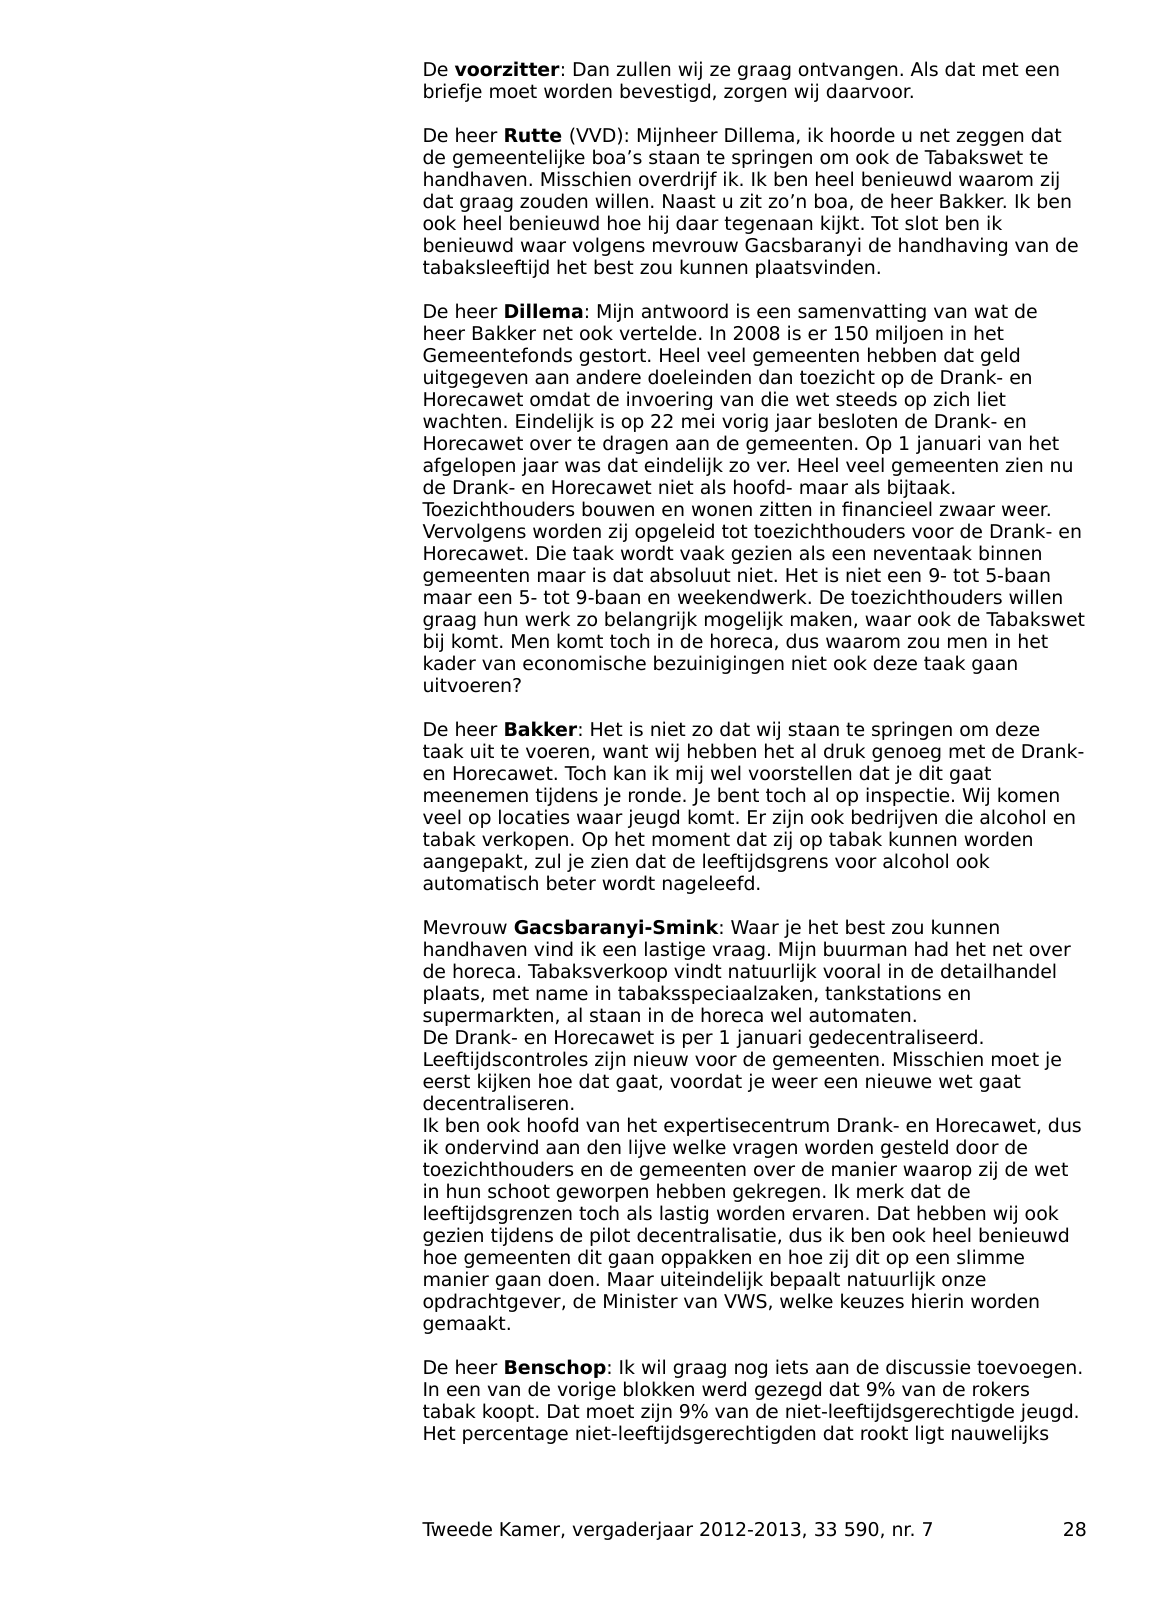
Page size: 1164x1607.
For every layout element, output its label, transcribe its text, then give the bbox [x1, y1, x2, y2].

text Ik ben ook hoofd van het expertisecentrum Drank- en Horecawet, dus ik ondervind aan den lijve welke vragen worden gesteld door de toezichthouders en de gemeenten over de manier waarop zij de wet in hun schoot geworpen hebben gekregen. Ik merk dat de leeftijdsgrenzen toch als lastig worden ervaren. Dat hebben wij ook gezien tijdens de pilot decentralisatie, dus ik ben ook heel benieuwd hoe gemeenten dit gaan oppakken en hoe zij dit op een slimme manier gaan doen. Maar uiteindelijk bepaalt natuurlijk onze opdrachtgever, de Minister van VWS, welke keuzes hierin worden gemaakt. [422, 1115, 1087, 1335]
text De heer Bakker: Het is niet zo dat wij staan te springen om deze taak uit te voeren, want wij hebben het al druk genoeg met de Drank- en Horecawet. Toch kan ik mij wel voorstellen dat je dit gaat meenemen tijdens je ronde. Je bent toch al op inspectie. Wij komen veel op locaties waar jeugd komt. Er zijn ook bedrijven die alcohol en tabak verkopen. Op het moment dat zij op tabak kunnen worden aangepakt, zul je zien dat de leeftijdsgrens voor alcohol ook automatisch beter wordt nageleefd. [422, 719, 1087, 895]
text De heer Rutte (VVD): Mijnheer Dillema, ik hoorde u net zeggen dat de gemeentelijke boa’s staan te springen om ook de Tabakswet te handhaven. Misschien overdrijf ik. Ik ben heel benieuwd waarom zij dat graag zouden willen. Naast u zit zo’n boa, de heer Bakker. Ik ben ook heel benieuwd hoe hij daar tegenaan kijkt. Tot slot ben ik benieuwd waar volgens mevrouw Gacsbaranyi de handhaving van de tabaksleeftijd het best zou kunnen plaatsvinden. [422, 125, 1087, 279]
text Mevrouw Gacsbaranyi-Smink: Waar je het best zou kunnen handhaven vind ik een lastige vraag. Mijn buurman had het net over de horeca. Tabaksverkoop vindt natuurlijk vooral in de detailhandel plaats, met name in tabaksspeciaalzaken, tankstations en supermarkten, al staan in de horeca wel automaten. [422, 917, 1087, 1027]
text De heer Dillema: Mijn antwoord is een samenvatting van wat de heer Bakker net ook vertelde. In 2008 is er 150 miljoen in het Gemeentefonds gestort. Heel veel gemeenten hebben dat geld uitgegeven aan andere doeleinden dan toezicht op de Drank- en Horecawet omdat de invoering van die wet steeds op zich liet wachten. Eindelijk is op 22 mei vorig jaar besloten de Drank- en Horecawet over te dragen aan de gemeenten. Op 1 januari van het afgelopen jaar was dat eindelijk zo ver. Heel veel gemeenten zien nu de Drank- en Horecawet niet als hoofd- maar als bijtaak. Toezichthouders bouwen en wonen zitten in financieel zwaar weer. Vervolgens worden zij opgeleid tot toezichthouders voor de Drank- en Horecawet. Die taak wordt vaak gezien als een neventaak binnen gemeenten maar is dat absoluut niet. Het is niet een 9- tot 5-baan maar een 5- tot 9-baan en weekendwerk. De toezichthouders willen graag hun werk zo belangrijk mogelijk maken, waar ook de Tabakswet bij komt. Men komt toch in de horeca, dus waarom zou men in het kader van economische bezuinigingen niet ook deze taak gaan uitvoeren? [422, 301, 1087, 697]
text De heer Benschop: Ik wil graag nog iets aan de discussie toevoegen. In een van de vorige blokken werd gezegd dat 9% van de rokers tabak koopt. Dat moet zijn 9% van de niet-leeftijdsgerechtigde jeugd. Het percentage niet-leeftijdsgerechtigden dat rookt ligt nauwelijks [422, 1357, 1087, 1445]
text De Drank- en Horecawet is per 1 januari gedecentraliseerd. Leeftijdscontroles zijn nieuw voor de gemeenten. Misschien moet je eerst kijken hoe dat gaat, voordat je weer een nieuwe wet gaat decentraliseren. [422, 1027, 1087, 1115]
text De voorzitter: Dan zullen wij ze graag ontvangen. Als dat met een briefje moet worden bevestigd, zorgen wij daarvoor. [422, 59, 1087, 103]
